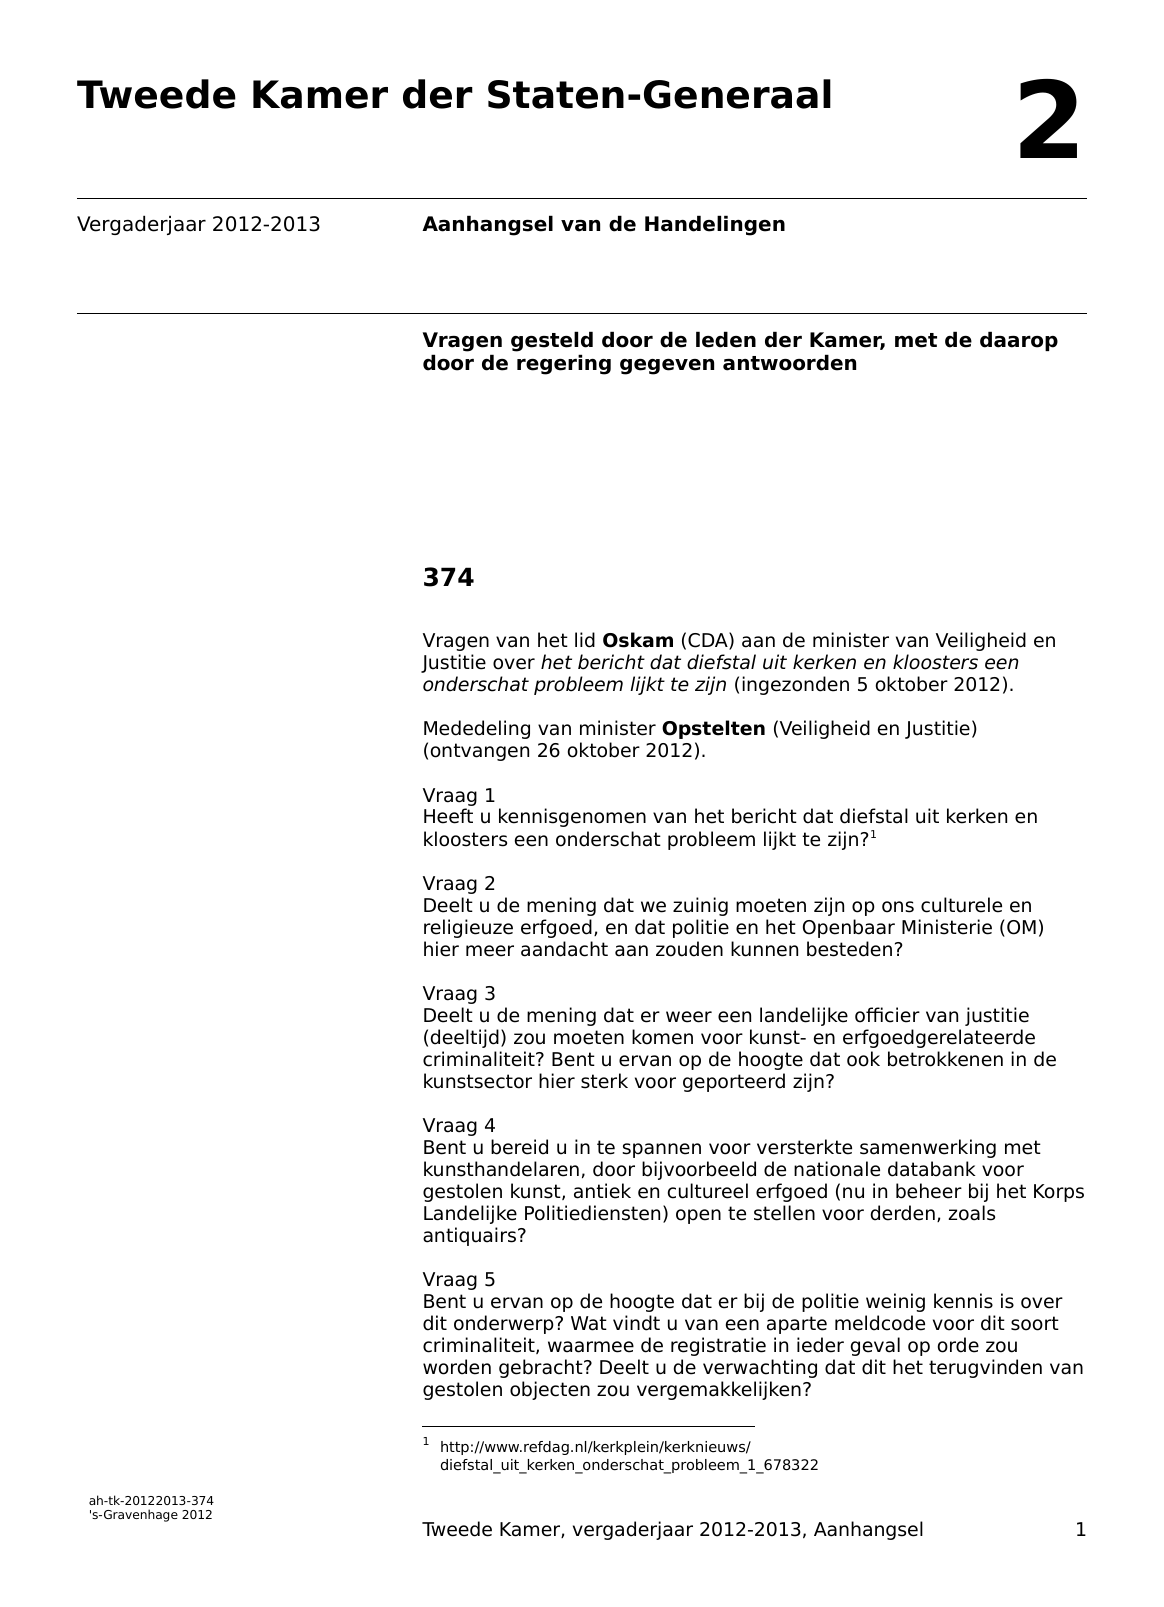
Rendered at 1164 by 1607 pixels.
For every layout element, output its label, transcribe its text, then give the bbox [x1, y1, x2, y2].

table_cell Vergaderjaar 2012-2013 [77, 199, 422, 313]
table_header Tweede Kamer der Staten-Generaal [77, 59, 886, 198]
text ah-tk-20122013-374 [88, 1494, 323, 1508]
text 374 [422, 563, 1087, 592]
text Deelt u de mening dat er weer een landelijke officier van justitie (deeltijd) zou moeten komen voor kunst- en erfgoedgerelateerde criminaliteit? Bent u ervan op de hoogte dat ook betrokkenen in de kunstsector hier sterk voor geporteerd zijn? [422, 1005, 1087, 1093]
text Deelt u de mening dat we zuinig moeten zijn op ons culturele en religieuze erfgoed, en dat politie en het Openbaar Ministerie (OM) hier meer aandacht aan zouden kunnen besteden? [422, 894, 1087, 961]
text http://www.refdag.nl/kerkplein/kerknieuws/diefstal_uit_kerken_onderschat_probleem_1_678322 [422, 1435, 1087, 1474]
text Heeft u kennisgenomen van het bericht dat diefstal uit kerken en kloosters een onderschat probleem lijkt te zijn? [422, 806, 1087, 850]
text Vraag 3 [422, 983, 1087, 1005]
text Vraag 1 [422, 784, 1087, 806]
text 's-Gravenhage 2012 [88, 1508, 323, 1522]
table_header 2 [886, 59, 1087, 198]
text Vraag 4 [422, 1115, 1087, 1137]
text Vragen van het lid Oskam (CDA) aan de minister van Veiligheid en Justitie over het bericht dat diefstal uit kerken en kloosters een onderschat probleem lijkt te zijn (ingezonden 5 oktober 2012). [422, 630, 1087, 696]
table_cell Aanhangsel van de Handelingen [422, 199, 1087, 313]
text Vraag 2 [422, 873, 1087, 894]
text Mededeling van minister Opstelten (Veiligheid en Justitie) (ontvangen 26 oktober 2012). [422, 718, 1087, 762]
table_cell [77, 314, 422, 375]
table_cell Vragen gesteld door de leden der Kamer, met de daarop door de regering gegeven antwoorden [422, 314, 1087, 375]
text Vraag 5 [422, 1269, 1087, 1291]
text Bent u bereid u in te spannen voor versterkte samenwerking met kunsthandelaren, door bijvoorbeeld de nationale databank voor gestolen kunst, antiek en cultureel erfgoed (nu in beheer bij het Korps Landelijke Politiediensten) open te stellen voor derden, zoals antiquairs? [422, 1137, 1087, 1247]
text Bent u ervan op de hoogte dat er bij de politie weinig kennis is over dit onderwerp? Wat vindt u van een aparte meldcode voor dit soort criminaliteit, waarmee de registratie in ieder geval op orde zou worden gebracht? Deelt u de verwachting dat dit het terugvinden van gestolen objecten zou vergemakkelijken? [422, 1291, 1087, 1401]
